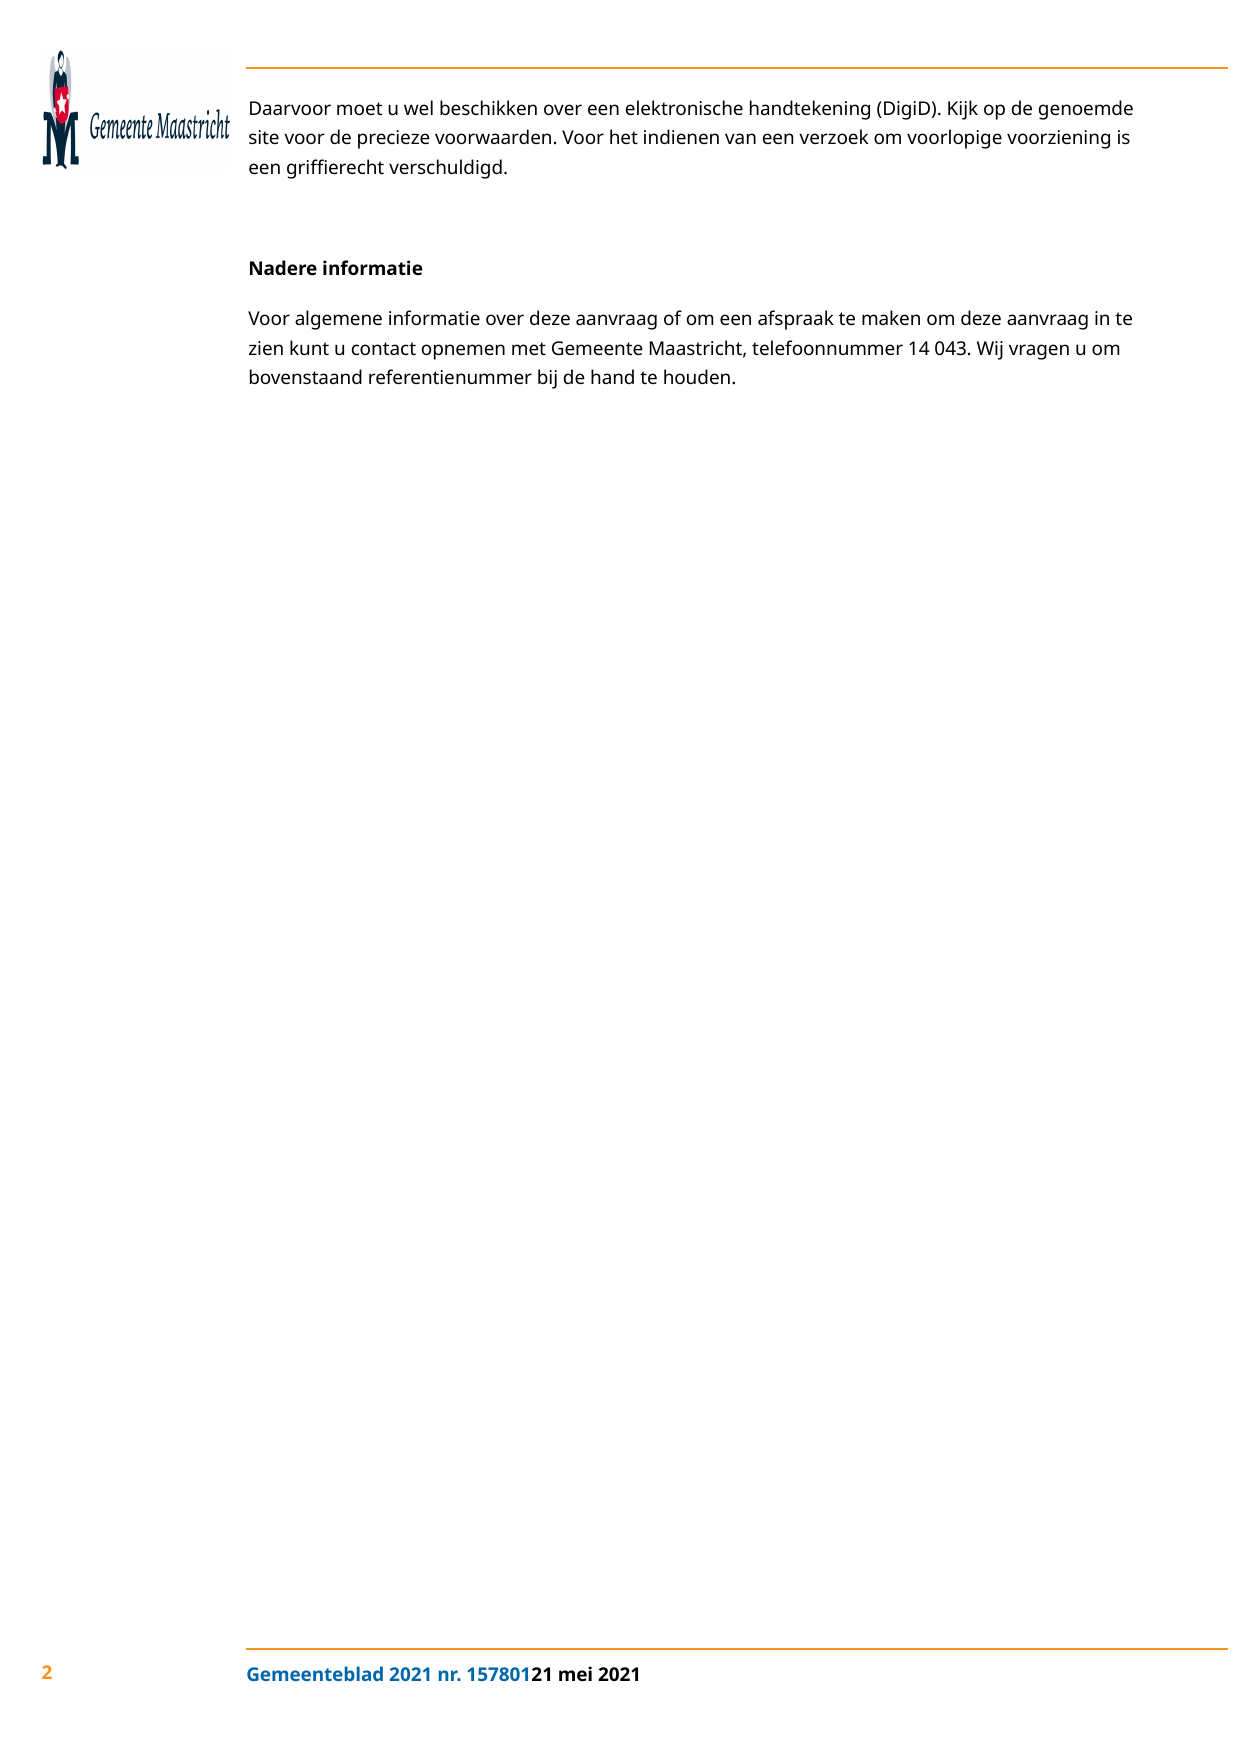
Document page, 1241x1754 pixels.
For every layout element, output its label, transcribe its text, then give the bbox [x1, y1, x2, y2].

text Nadere informatie [248, 255, 1152, 281]
text Daarvoor moet u wel beschikken over een elektronische handtekening (DigiD). Kijk op de genoemde site voor de precieze voorwaarden. Voor het indienen van een verzoek om voorlopige voorziening is een griffierecht verschuldigd. [248, 95, 1152, 180]
picture [41, 47, 231, 172]
text Voor algemene informatie over deze aanvraag of om een afspraak te maken om deze aanvraag in te zien kunt u contact opnemen met Gemeente Maastricht, telefoonnummer 14 043. Wij vragen u om bovenstaand referentienummer bij de hand te houden. [248, 305, 1152, 390]
